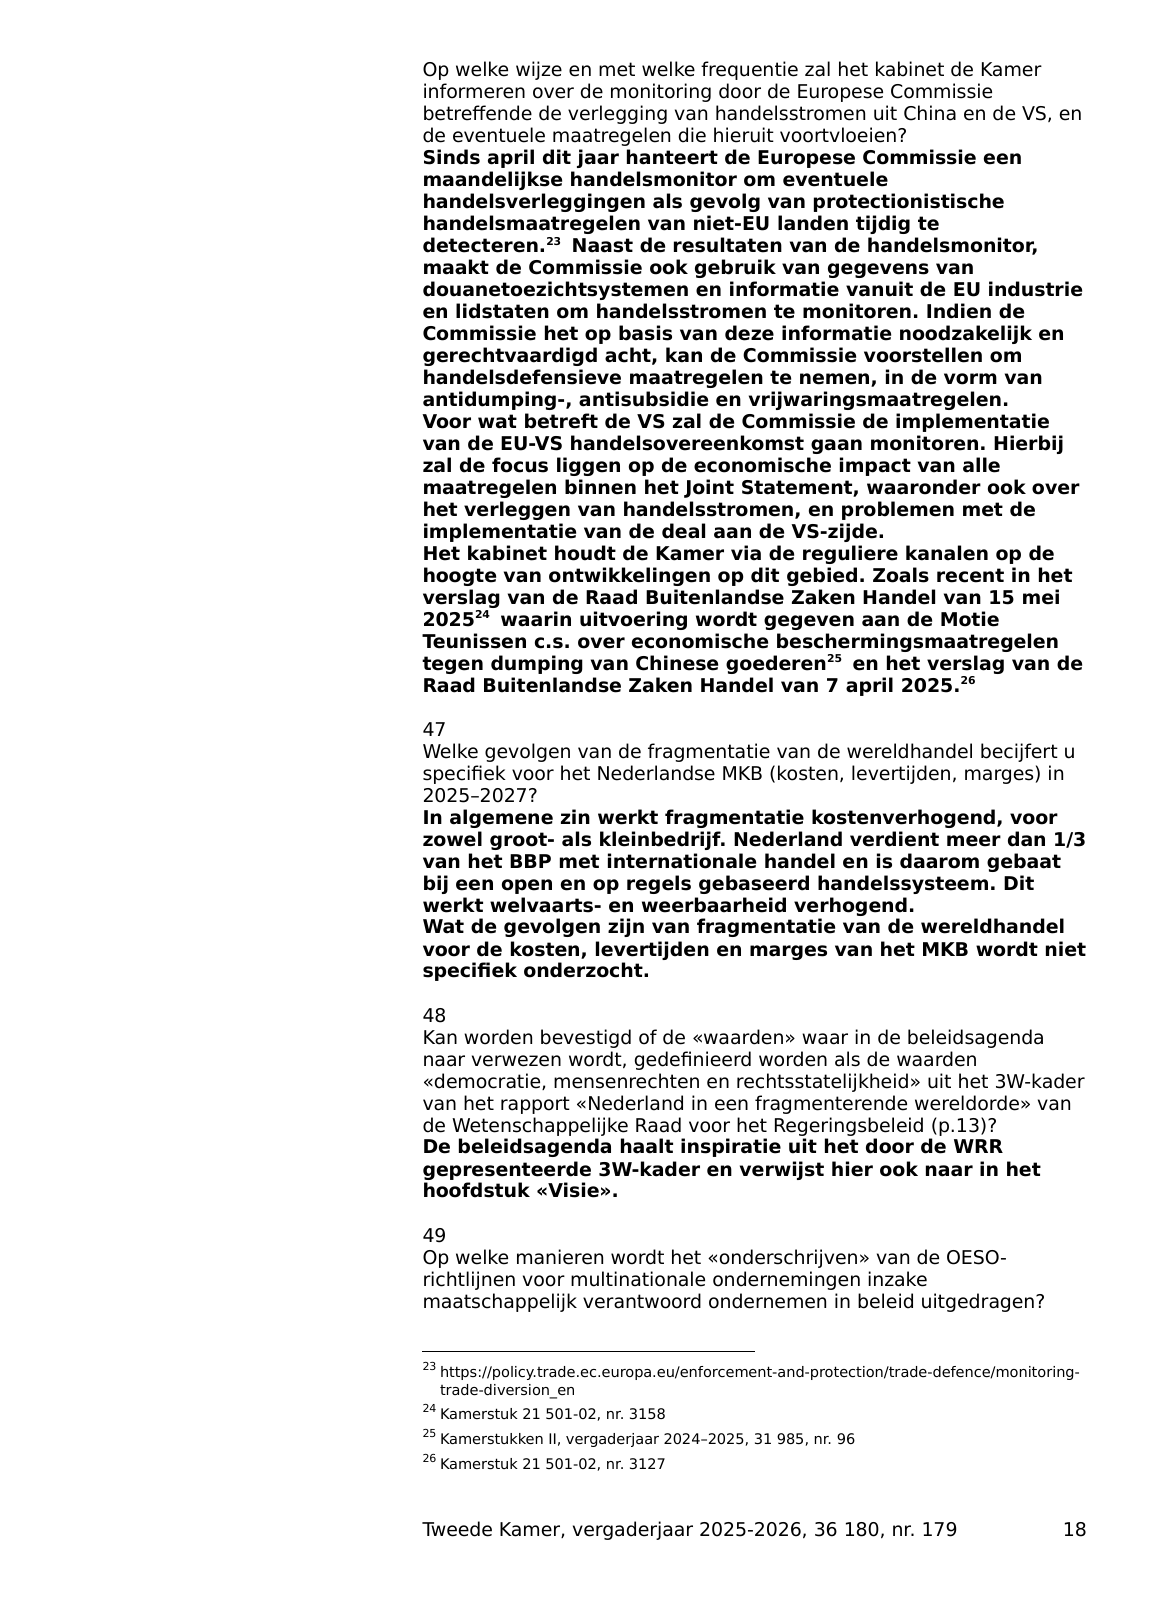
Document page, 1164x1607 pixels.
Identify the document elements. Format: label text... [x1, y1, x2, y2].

text Wat de gevolgen zijn van fragmentatie van de wereldhandel voor de kosten, levertijden en marges van het MKB wordt niet specifiek onderzocht. [422, 916, 1087, 982]
text Op welke manieren wordt het «onderschrijven» van de OESO-richtlijnen voor multinationale ondernemingen inzake maatschappelijk verantwoord ondernemen in beleid uitgedragen? [422, 1247, 1087, 1312]
text 49 [422, 1224, 1087, 1247]
text Het kabinet houdt de Kamer via de reguliere kanalen op de hoogte van ontwikkelingen op dit gebied. Zoals recent in het verslag van de Raad Buitenlandse Zaken Handel van 15 mei 2025 waarin uitvoering wordt gegeven aan de Motie Teunissen c.s. over economische beschermingsmaatregelen tegen dumping van Chinese goederen en het verslag van de Raad Buitenlandse Zaken Handel van 7 april 2025. [422, 543, 1087, 696]
text Kamerstukken II, vergaderjaar 2024–2025, 31 985, nr. 96 [422, 1427, 1087, 1449]
text Kamerstuk 21 501-02, nr. 3158 [422, 1402, 1087, 1424]
text Welke gevolgen van de fragmentatie van de wereldhandel becijfert u specifiek voor het Nederlandse MKB (kosten, levertijden, marges) in 2025–2027? [422, 741, 1087, 807]
text Sinds april dit jaar hanteert de Europese Commissie een maandelijkse handelsmonitor om eventuele handelsverleggingen als gevolg van protectionistische handelsmaatregelen van niet-EU landen tijdig te detecteren. Naast de resultaten van de handelsmonitor, maakt de Commissie ook gebruik van gegevens van douanetoezichtsystemen en informatie vanuit de EU industrie en lidstaten om handelsstromen te monitoren. Indien de Commissie het op basis van deze informatie noodzakelijk en gerechtvaardigd acht, kan de Commissie voorstellen om handelsdefensieve maatregelen te nemen, in de vorm van antidumping-, antisubsidie en vrijwaringsmaatregelen. [422, 147, 1087, 411]
text Kamerstuk 21 501-02, nr. 3127 [422, 1452, 1087, 1474]
text Op welke wijze en met welke frequentie zal het kabinet de Kamer informeren over de monitoring door de Europese Commissie betreffende de verlegging van handelsstromen uit China en de VS, en de eventuele maatregelen die hieruit voortvloeien? [422, 59, 1087, 147]
text Kan worden bevestigd of de «waarden» waar in de beleidsagenda naar verwezen wordt, gedefinieerd worden als de waarden «democratie, mensenrechten en rechtsstatelijkheid» uit het 3W-kader van het rapport «Nederland in een fragmenterende wereldorde» van de Wetenschappelijke Raad voor het Regeringsbeleid (p.13)? [422, 1027, 1087, 1136]
text 47 [422, 719, 1087, 741]
text 48 [422, 1004, 1087, 1027]
text In algemene zin werkt fragmentatie kostenverhogend, voor zowel groot- als kleinbedrijf. Nederland verdient meer dan 1/3 van het BBP met internationale handel en is daarom gebaat bij een open en op regels gebaseerd handelssysteem. Dit werkt welvaarts- en weerbaarheid verhogend. [422, 807, 1087, 916]
text Voor wat betreft de VS zal de Commissie de implementatie van de EU-VS handelsovereenkomst gaan monitoren. Hierbij zal de focus liggen op de economische impact van alle maatregelen binnen het Joint Statement, waaronder ook over het verleggen van handelsstromen, en problemen met de implementatie van de deal aan de VS-zijde. [422, 411, 1087, 543]
text https://policy.trade.ec.europa.eu/enforcement-and-protection/trade-defence/monitoring-trade-diversion_en [422, 1360, 1087, 1399]
text De beleidsagenda haalt inspiratie uit het door de WRR gepresenteerde 3W-kader en verwijst hier ook naar in het hoofdstuk «Visie». [422, 1136, 1087, 1202]
